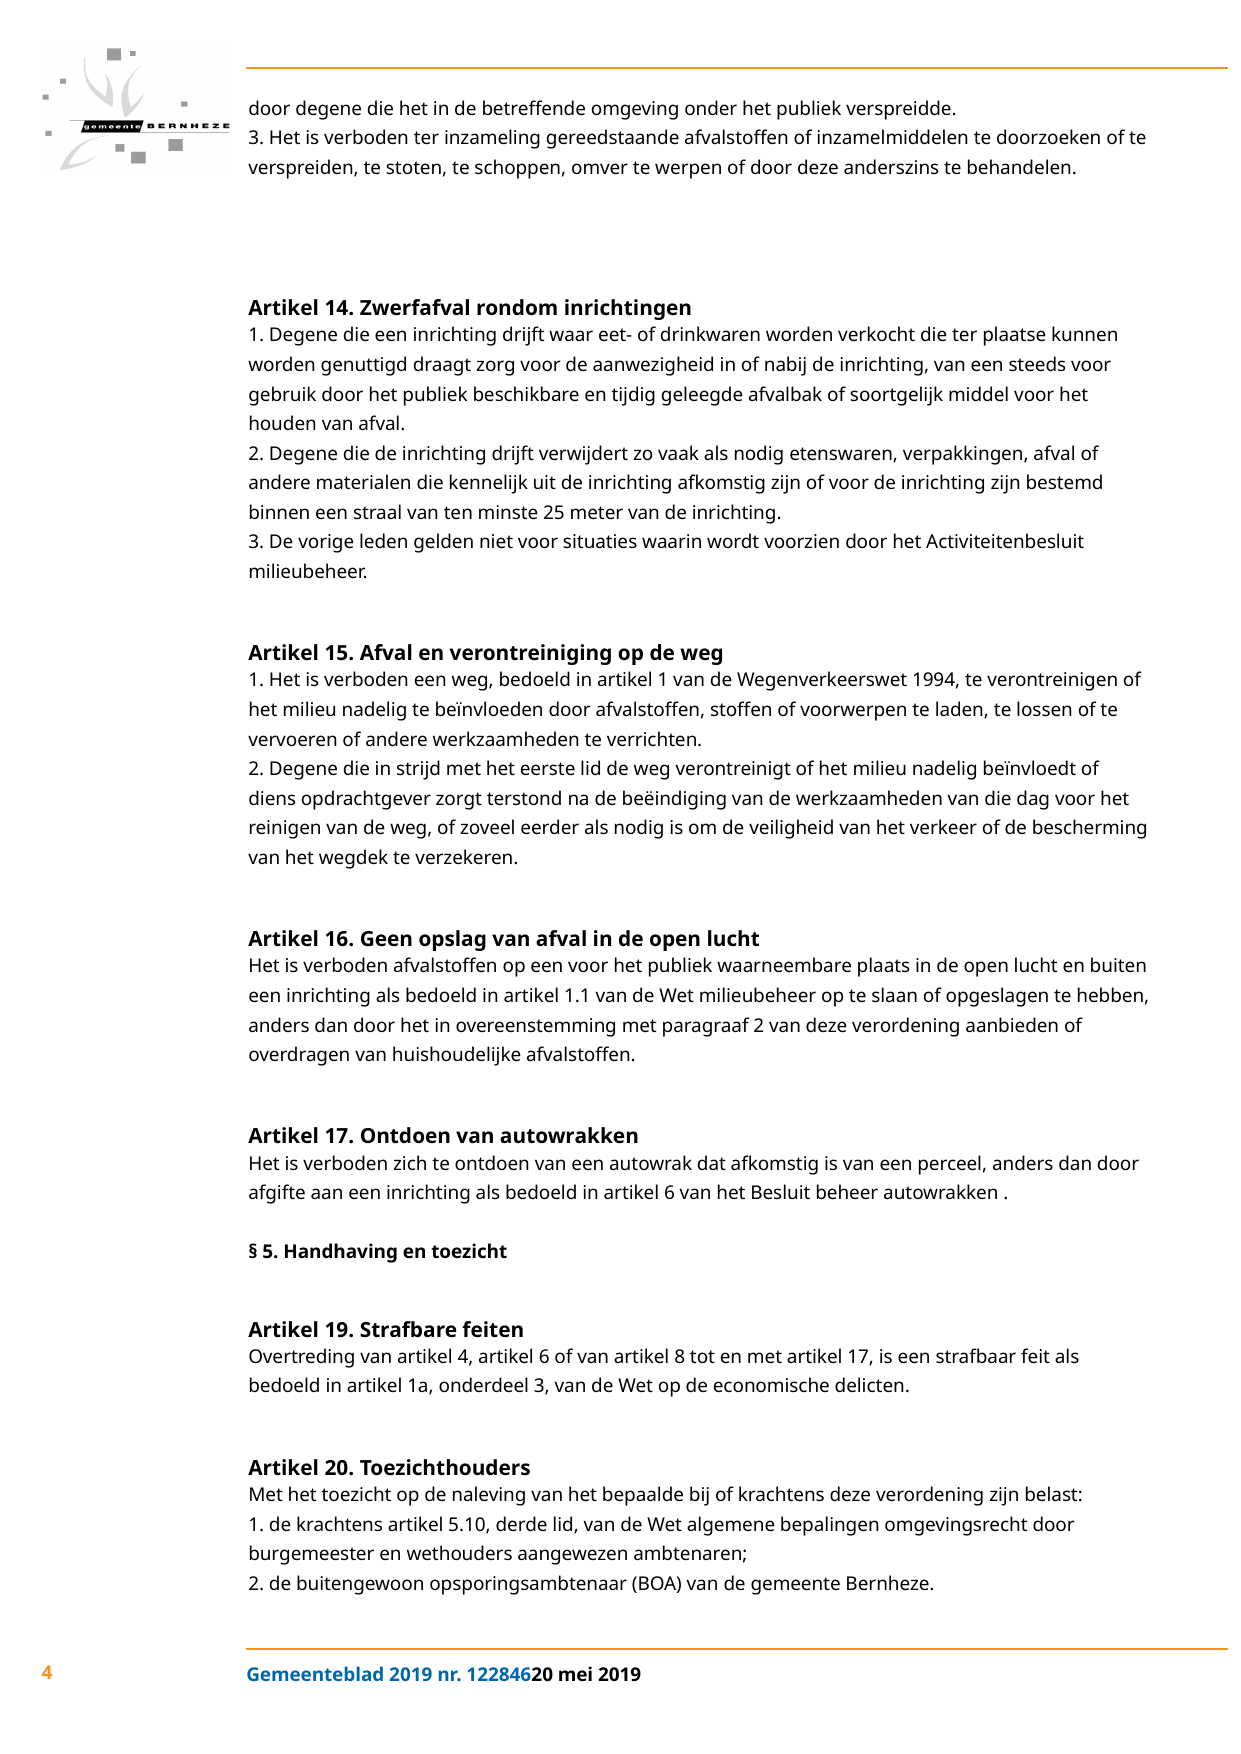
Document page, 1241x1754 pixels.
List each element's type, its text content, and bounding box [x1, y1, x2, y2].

text 2. de buitengewoon opsporingsambtenaar (BOA) van de gemeente Bernheze. [248, 1570, 1152, 1596]
text Artikel 20. Toezichthouders [248, 1453, 1152, 1481]
text 3. De vorige leden gelden niet voor situaties waarin wordt voorzien door het Activiteitenbesluit milieubeheer. [248, 529, 1152, 584]
text Artikel 17. Ontdoen van autowrakken [248, 1121, 1152, 1150]
text Met het toezicht op de naleving van het bepaalde bij of krachtens deze verordening zijn belast: [248, 1481, 1152, 1507]
text § 5. Handhaving en toezicht [248, 1238, 1152, 1264]
text Artikel 15. Afval en verontreiniging op de weg [248, 638, 1152, 667]
text Artikel 14. Zwerfafval rondom inrichtingen [248, 293, 1152, 322]
text 3. Het is verboden ter inzameling gereedstaande afvalstoffen of inzamelmiddelen te doorzoeken of te verspreiden, te stoten, te schoppen, omver te werpen of door deze anderszins te behandelen. [248, 124, 1152, 180]
text 1. Het is verboden een weg, bedoeld in artikel 1 van de Wegenverkeerswet 1994, te verontreinigen of het milieu nadelig te beïnvloeden door afvalstoffen, stoffen of voorwerpen te laden, te lossen of te vervoeren of andere werkzaamheden te verrichten. [248, 667, 1152, 752]
text Artikel 16. Geen opslag van afval in de open lucht [248, 924, 1152, 953]
picture [41, 47, 231, 172]
text Het is verboden afvalstoffen op een voor het publiek waarneembare plaats in de open lucht en buiten een inrichting als bedoeld in artikel 1.1 van de Wet milieubeheer op te slaan of opgeslagen te hebben, anders dan door het in overeenstemming met paragraaf 2 van deze verordening aanbieden of overdragen van huishoudelijke afvalstoffen. [248, 953, 1152, 1067]
text 2. Degene die in strijd met het eerste lid de weg verontreinigt of het milieu nadelig beïnvloedt of diens opdrachtgever zorgt terstond na de beëindiging van de werkzaamheden van die dag voor het reinigen van de weg, of zoveel eerder als nodig is om de veiligheid van het verkeer of de bescherming van het wegdek te verzekeren. [248, 755, 1152, 870]
text Artikel 19. Strafbare feiten [248, 1315, 1152, 1343]
text door degene die het in de betreffende omgeving onder het publiek verspreidde. [248, 95, 1152, 121]
text 1. Degene die een inrichting drijft waar eet- of drinkwaren worden verkocht die ter plaatse kunnen worden genuttigd draagt zorg voor de aanwezigheid in of nabij de inrichting, van een steeds voor gebruik door het publiek beschikbare en tijdig geleegde afvalbak of soortgelijk middel voor het houden van afval. [248, 322, 1152, 436]
text 1. de krachtens artikel 5.10, derde lid, van de Wet algemene bepalingen omgevingsrecht door burgemeester en wethouders aangewezen ambtenaren; [248, 1511, 1152, 1566]
text Het is verboden zich te ontdoen van een autowrak dat afkomstig is van een perceel, anders dan door afgifte aan een inrichting als bedoeld in artikel 6 van het Besluit beheer autowrakken . [248, 1150, 1152, 1205]
text 2. Degene die de inrichting drijft verwijdert zo vaak als nodig etenswaren, verpakkingen, afval of andere materialen die kennelijk uit de inrichting afkomstig zijn of voor de inrichting zijn bestemd binnen een straal van ten minste 25 meter van de inrichting. [248, 440, 1152, 525]
text Overtreding van artikel 4, artikel 6 of van artikel 8 tot en met artikel 17, is een strafbaar feit als bedoeld in artikel 1a, onderdeel 3, van de Wet op de economische delicten. [248, 1343, 1152, 1398]
